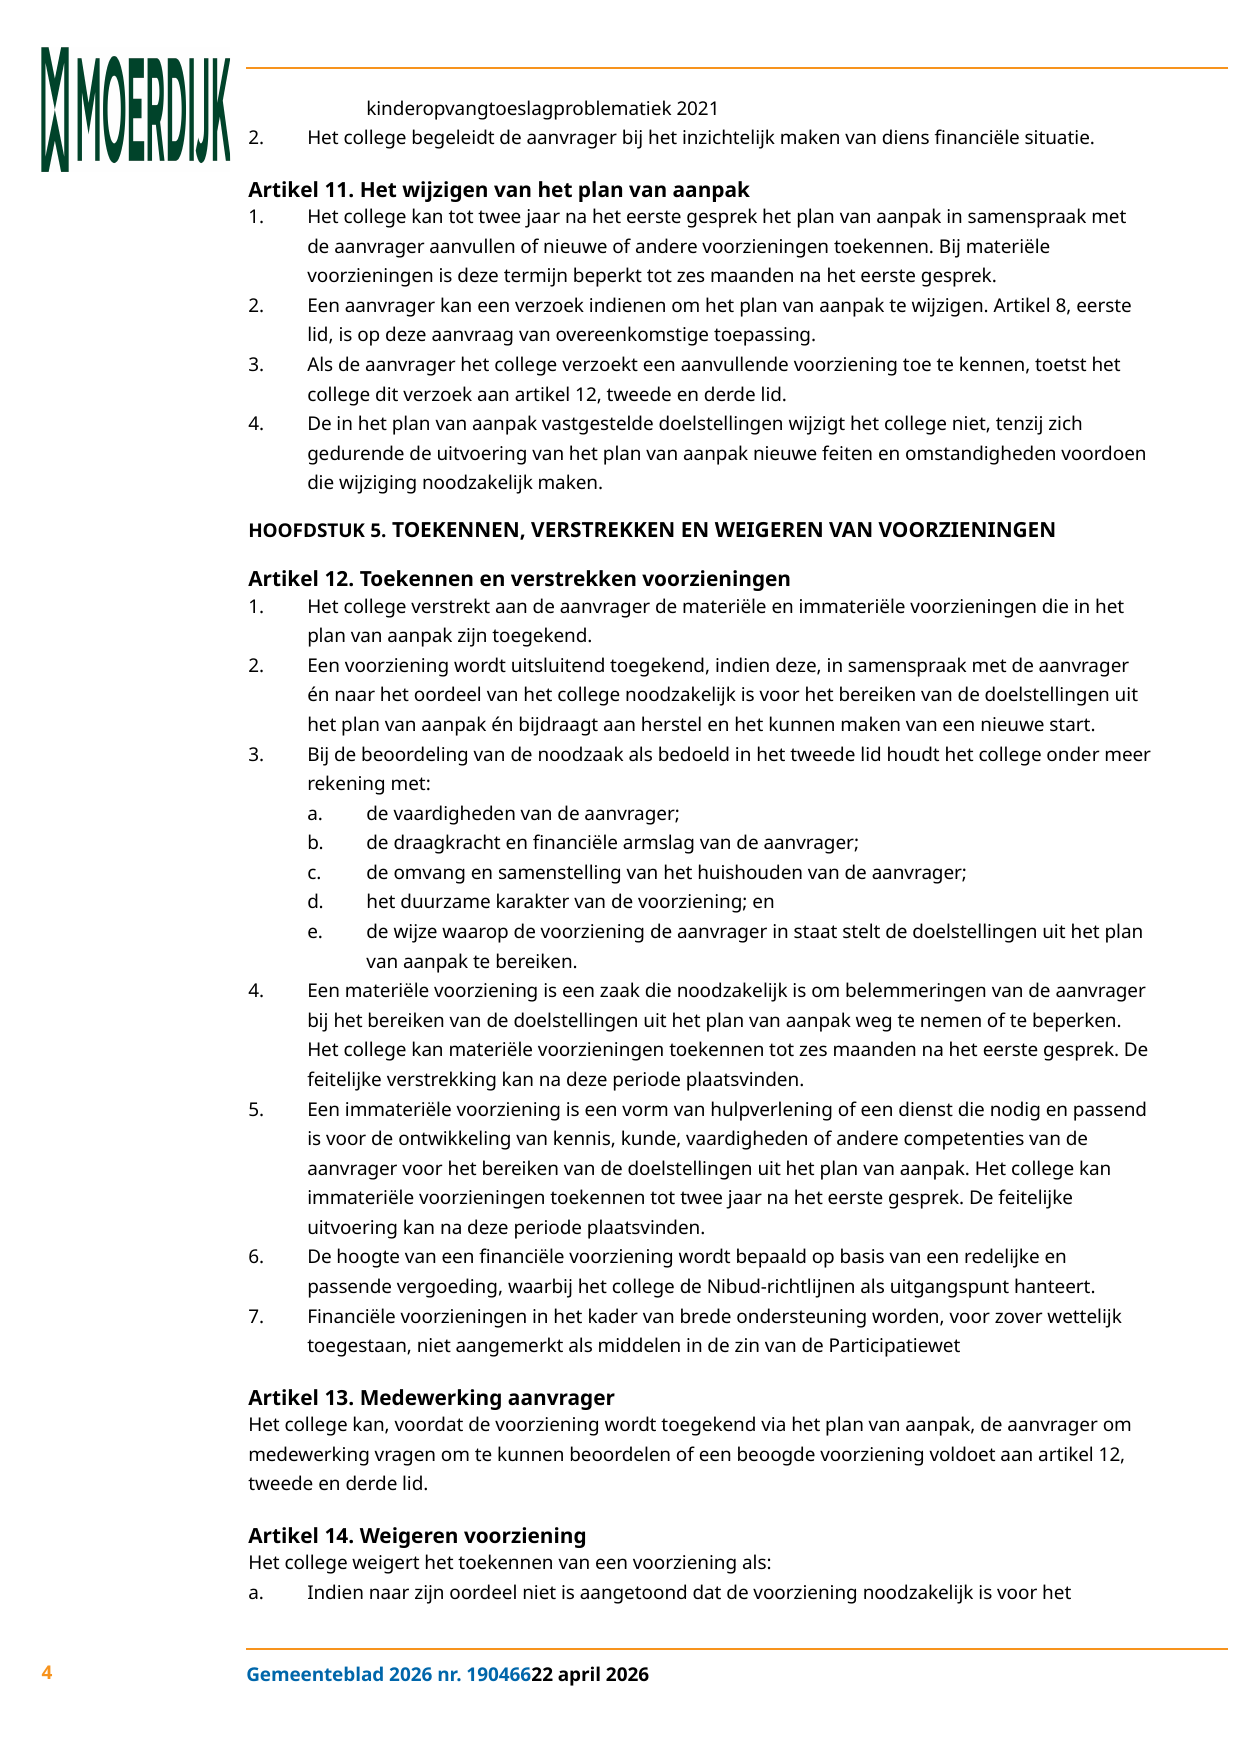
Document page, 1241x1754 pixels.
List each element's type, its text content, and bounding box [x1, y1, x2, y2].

list Een materiële voorziening is een zaak die noodzakelijk is om belemmeringen van de aanvrager bij het bereiken van de doelstellingen uit het plan van aanpak weg te nemen of te beperken. Het college kan materiële voorzieningen toekennen tot zes maanden na het eerste gesprek. De feitelijke verstrekking kan na deze periode plaatsvinden. [248, 977, 1152, 1092]
text Het college kan, voordat de voorziening wordt toegekend via het plan van aanpak, de aanvrager om medewerking vragen om te kunnen beoordelen of een beoogde voorziening voldoet aan artikel 12, tweede en derde lid. [248, 1411, 1152, 1496]
list De in het plan van aanpak vastgestelde doelstellingen wijzigt het college niet, tenzij zich gedurende de uitvoering van het plan van aanpak nieuwe feiten en omstandigheden voordoen die wijziging noodzakelijk maken. [248, 410, 1152, 495]
list Het college verstrekt aan de aanvrager de materiële en immateriële voorzieningen die in het plan van aanpak zijn toegekend. [248, 593, 1152, 648]
list de vaardigheden van de aanvrager; [307, 800, 1152, 826]
list Een voorziening wordt uitsluitend toegekend, indien deze, in samenspraak met de aanvrager én naar het oordeel van het college noodzakelijk is voor het bereiken van de doelstellingen uit het plan van aanpak én bijdraagt aan herstel en het kunnen maken van een nieuwe start. [248, 652, 1152, 737]
list de draagkracht en financiële armslag van de aanvrager; [307, 829, 1152, 855]
list kinderopvangtoeslagproblematiek 2021 [307, 95, 1152, 121]
list Als de aanvrager het college verzoekt een aanvullende voorziening toe te kennen, toetst het college dit verzoek aan artikel 12, tweede en derde lid. [248, 351, 1152, 406]
list Bij de beoordeling van de noodzaak als bedoeld in het tweede lid houdt het college onder meer rekening met: [248, 741, 1152, 796]
list de omvang en samenstelling van het huishouden van de aanvrager; [307, 859, 1152, 885]
list Het college begeleidt de aanvrager bij het inzichtelijk maken van diens financiële situatie. [248, 124, 1152, 150]
list Een aanvrager kan een verzoek indienen om het plan van aanpak te wijzigen. Artikel 8, eerste lid, is op deze aanvraag van overeenkomstige toepassing. [248, 292, 1152, 347]
list Indien naar zijn oordeel niet is aangetoond dat de voorziening noodzakelijk is voor het [248, 1579, 1152, 1604]
list Financiële voorzieningen in het kader van brede ondersteuning worden, voor zover wettelijk toegestaan, niet aangemerkt als middelen in de zin van de Participatiewet [248, 1303, 1152, 1358]
text HOOFDSTUK 5. TOEKENNEN, VERSTREKKEN EN WEIGEREN VAN VOORZIENINGEN [248, 515, 1152, 543]
list Het college kan tot twee jaar na het eerste gesprek het plan van aanpak in samenspraak met de aanvrager aanvullen of nieuwe of andere voorzieningen toekennen. Bij materiële voorzieningen is deze termijn beperkt tot zes maanden na het eerste gesprek. [248, 203, 1152, 288]
list de wijze waarop de voorziening de aanvrager in staat stelt de doelstellingen uit het plan van aanpak te bereiken. [307, 918, 1152, 973]
list De hoogte van een financiële voorziening wordt bepaald op basis van een redelijke en passende vergoeding, waarbij het college de Nibud-richtlijnen als uitgangspunt hanteert. [248, 1244, 1152, 1299]
text Artikel 12. Toekennen en verstrekken voorzieningen [248, 564, 1152, 593]
text Artikel 11. Het wijzigen van het plan van aanpak [248, 175, 1152, 203]
picture [41, 47, 231, 172]
text Artikel 13. Medewerking aanvrager [248, 1383, 1152, 1411]
list het duurzame karakter van de voorziening; en [307, 889, 1152, 914]
text Artikel 14. Weigeren voorziening [248, 1521, 1152, 1549]
list Een immateriële voorziening is een vorm van hulpverlening of een dienst die nodig en passend is voor de ontwikkeling van kennis, kunde, vaardigheden of andere competenties van de aanvrager voor het bereiken van de doelstellingen uit het plan van aanpak. Het college kan immateriële voorzieningen toekennen tot twee jaar na het eerste gesprek. De feitelijke uitvoering kan na deze periode plaatsvinden. [248, 1096, 1152, 1240]
text Het college weigert het toekennen van een voorziening als: [248, 1549, 1152, 1575]
